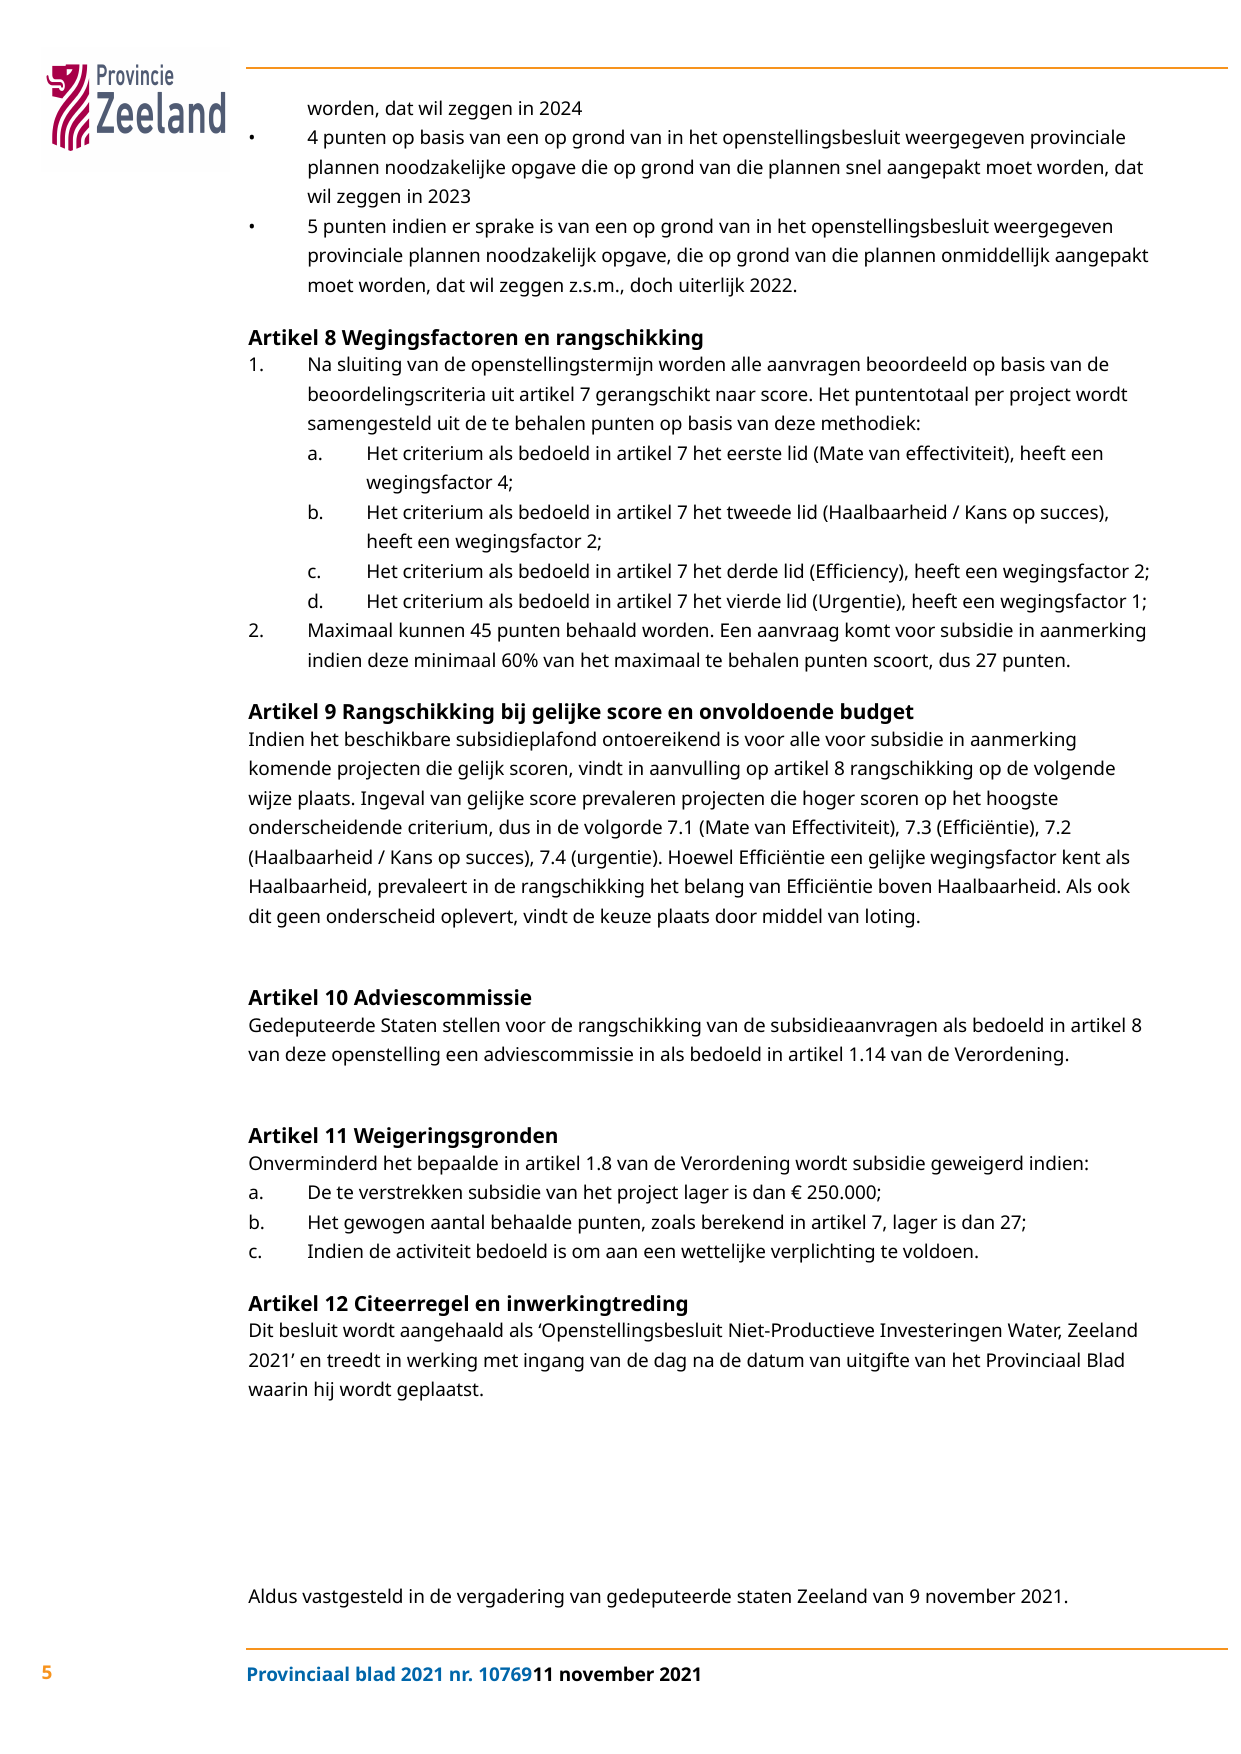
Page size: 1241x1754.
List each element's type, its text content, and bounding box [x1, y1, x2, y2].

list 4 punten op basis van een op grond van in het openstellingsbesluit weergegeven provinciale plannen noodzakelijke opgave die op grond van die plannen snel aangepakt moet worden, dat wil zeggen in 2023 [248, 124, 1152, 209]
text Artikel 11 Weigeringsgronden [248, 1121, 1152, 1150]
text Artikel 10 Adviescommissie [248, 983, 1152, 1012]
text Gedeputeerde Staten stellen voor de rangschikking van de subsidieaanvragen als bedoeld in artikel 8 van deze openstelling een adviescommissie in als bedoeld in artikel 1.14 van de Verordening. [248, 1012, 1152, 1067]
list worden, dat wil zeggen in 2024 [248, 95, 1152, 121]
list Het gewogen aantal behaalde punten, zoals berekend in artikel 7, lager is dan 27; [248, 1209, 1152, 1235]
list Het criterium als bedoeld in artikel 7 het derde lid (Efficiency), heeft een wegingsfactor 2; [307, 558, 1152, 584]
list Na sluiting van de openstellingstermijn worden alle aanvragen beoordeeld op basis van de beoordelingscriteria uit artikel 7 gerangschikt naar score. Het puntentotaal per project wordt samengesteld uit de te behalen punten op basis van deze methodiek: [248, 351, 1152, 436]
text Aldus vastgesteld in de vergadering van gedeputeerde staten Zeeland van 9 november 2021. [248, 1584, 1152, 1609]
text Artikel 8 Wegingsfactoren en rangschikking [248, 323, 1152, 351]
list Het criterium als bedoeld in artikel 7 het eerste lid (Mate van effectiviteit), heeft een wegingsfactor 4; [307, 440, 1152, 495]
text Artikel 9 Rangschikking bij gelijke score en onvoldoende budget [248, 697, 1152, 726]
text Artikel 12 Citeerregel en inwerkingtreding [248, 1289, 1152, 1317]
list Indien de activiteit bedoeld is om aan een wettelijke verplichting te voldoen. [248, 1238, 1152, 1264]
list Maximaal kunnen 45 punten behaald worden. Een aanvraag komt voor subsidie in aanmerking indien deze minimaal 60% van het maximaal te behalen punten scoort, dus 27 punten. [248, 617, 1152, 673]
list 5 punten indien er sprake is van een op grond van in het openstellingsbesluit weergegeven provinciale plannen noodzakelijk opgave, die op grond van die plannen onmiddellijk aangepakt moet worden, dat wil zeggen z.s.m., doch uiterlijk 2022. [248, 213, 1152, 298]
list Het criterium als bedoeld in artikel 7 het vierde lid (Urgentie), heeft een wegingsfactor 1; [307, 588, 1152, 613]
text Indien het beschikbare subsidieplafond ontoereikend is voor alle voor subsidie in aanmerking komende projecten die gelijk scoren, vindt in aanvulling op artikel 8 rangschikking op de volgende wijze plaats. Ingeval van gelijke score prevaleren projecten die hoger scoren op het hoogste onderscheidende criterium, dus in de volgorde 7.1 (Mate van Effectiviteit), 7.3 (Efficiëntie), 7.2 (Haalbaarheid / Kans op succes), 7.4 (urgentie). Hoewel Efficiëntie een gelijke wegingsfactor kent als Haalbaarheid, prevaleert in de rangschikking het belang van Efficiëntie boven Haalbaarheid. Als ook dit geen onderscheid oplevert, vindt de keuze plaats door middel van loting. [248, 726, 1152, 929]
text Dit besluit wordt aangehaald als ‘Openstellingsbesluit Niet-Productieve Investeringen Water, Zeeland 2021’ en treedt in werking met ingang van de dag na de datum van uitgifte van het Provinciaal Blad waarin hij wordt geplaatst. [248, 1317, 1152, 1402]
list De te verstrekken subsidie van het project lager is dan € 250.000; [248, 1179, 1152, 1205]
list Het criterium als bedoeld in artikel 7 het tweede lid (Haalbaarheid / Kans op succes), heeft een wegingsfactor 2; [307, 499, 1152, 554]
text Onverminderd het bepaalde in artikel 1.8 van de Verordening wordt subsidie geweigerd indien: [248, 1150, 1152, 1176]
picture [41, 47, 231, 172]
